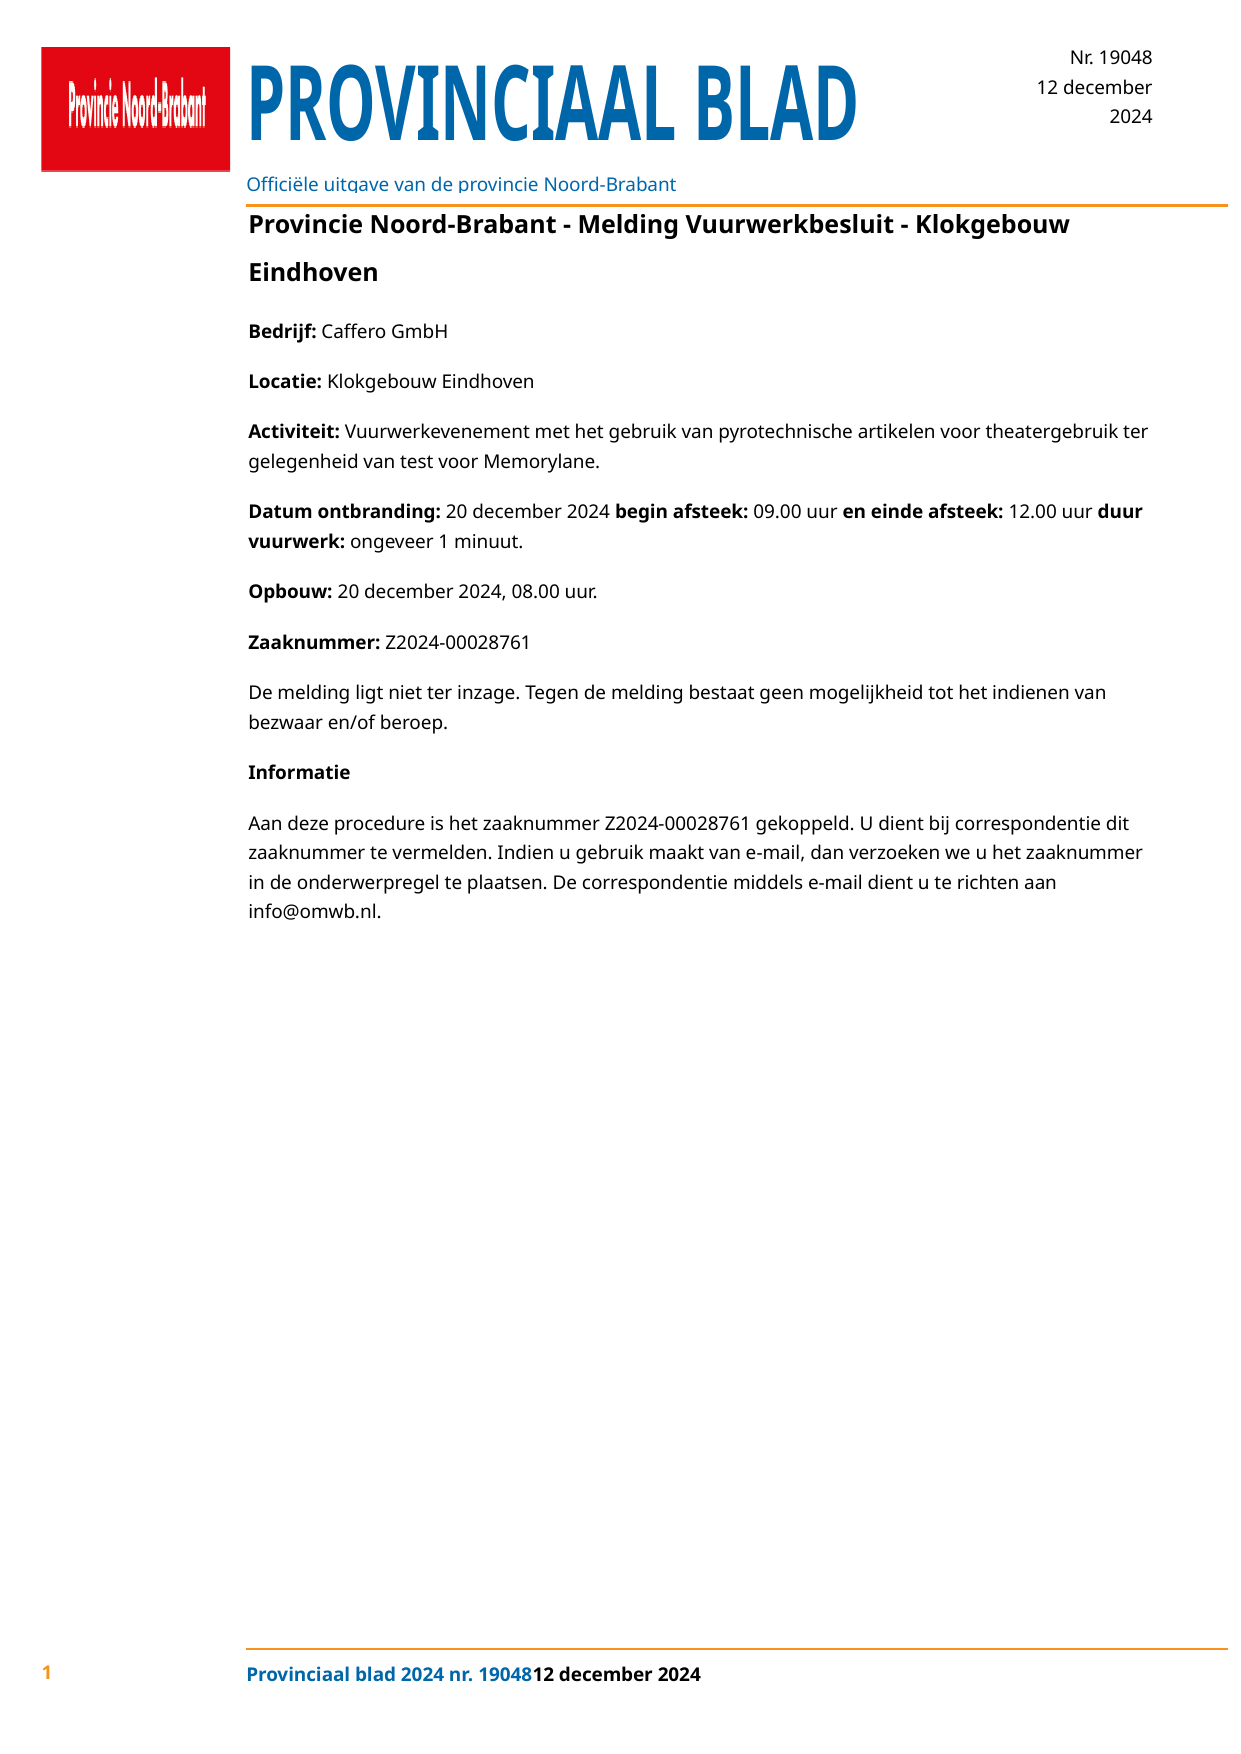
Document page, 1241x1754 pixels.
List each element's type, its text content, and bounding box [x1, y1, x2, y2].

text De melding ligt niet ter inzage. Tegen de melding bestaat geen mogelijkheid tot het indienen van bezwaar en/of beroep. [248, 679, 1152, 735]
text Zaaknummer: Z2024-00028761 [248, 629, 1152, 655]
text Activiteit: Vuurwerkevenement met het gebruik van pyrotechnische artikelen voor theatergebruik ter gelegenheid van test voor Memorylane. [248, 419, 1152, 474]
text Informatie [248, 759, 1152, 785]
picture [41, 47, 231, 172]
text Bedrijf: Caffero GmbH [248, 318, 1152, 344]
text Aan deze procedure is het zaaknummer Z2024-00028761 gekoppeld. U dient bij correspondentie dit zaaknummer te vermelden. Indien u gebruik maakt van e-mail, dan verzoeken we u het zaaknummer in de onderwerpregel te plaatsen. De correspondentie middels e-mail dient u te richten aan info@omwb.nl. [248, 810, 1152, 924]
text Datum ontbranding: 20 december 2024 begin afsteek: 09.00 uur en einde afsteek: 12.00 uur duur vuurwerk: ongeveer 1 minuut. [248, 499, 1152, 554]
text Opbouw: 20 december 2024, 08.00 uur. [248, 579, 1152, 604]
text Locatie: Klokgebouw Eindhoven [248, 368, 1152, 394]
text Provincie Noord-Brabant - Melding Vuurwerkbesluit - Klokgebouw Eindhoven [248, 207, 1152, 288]
